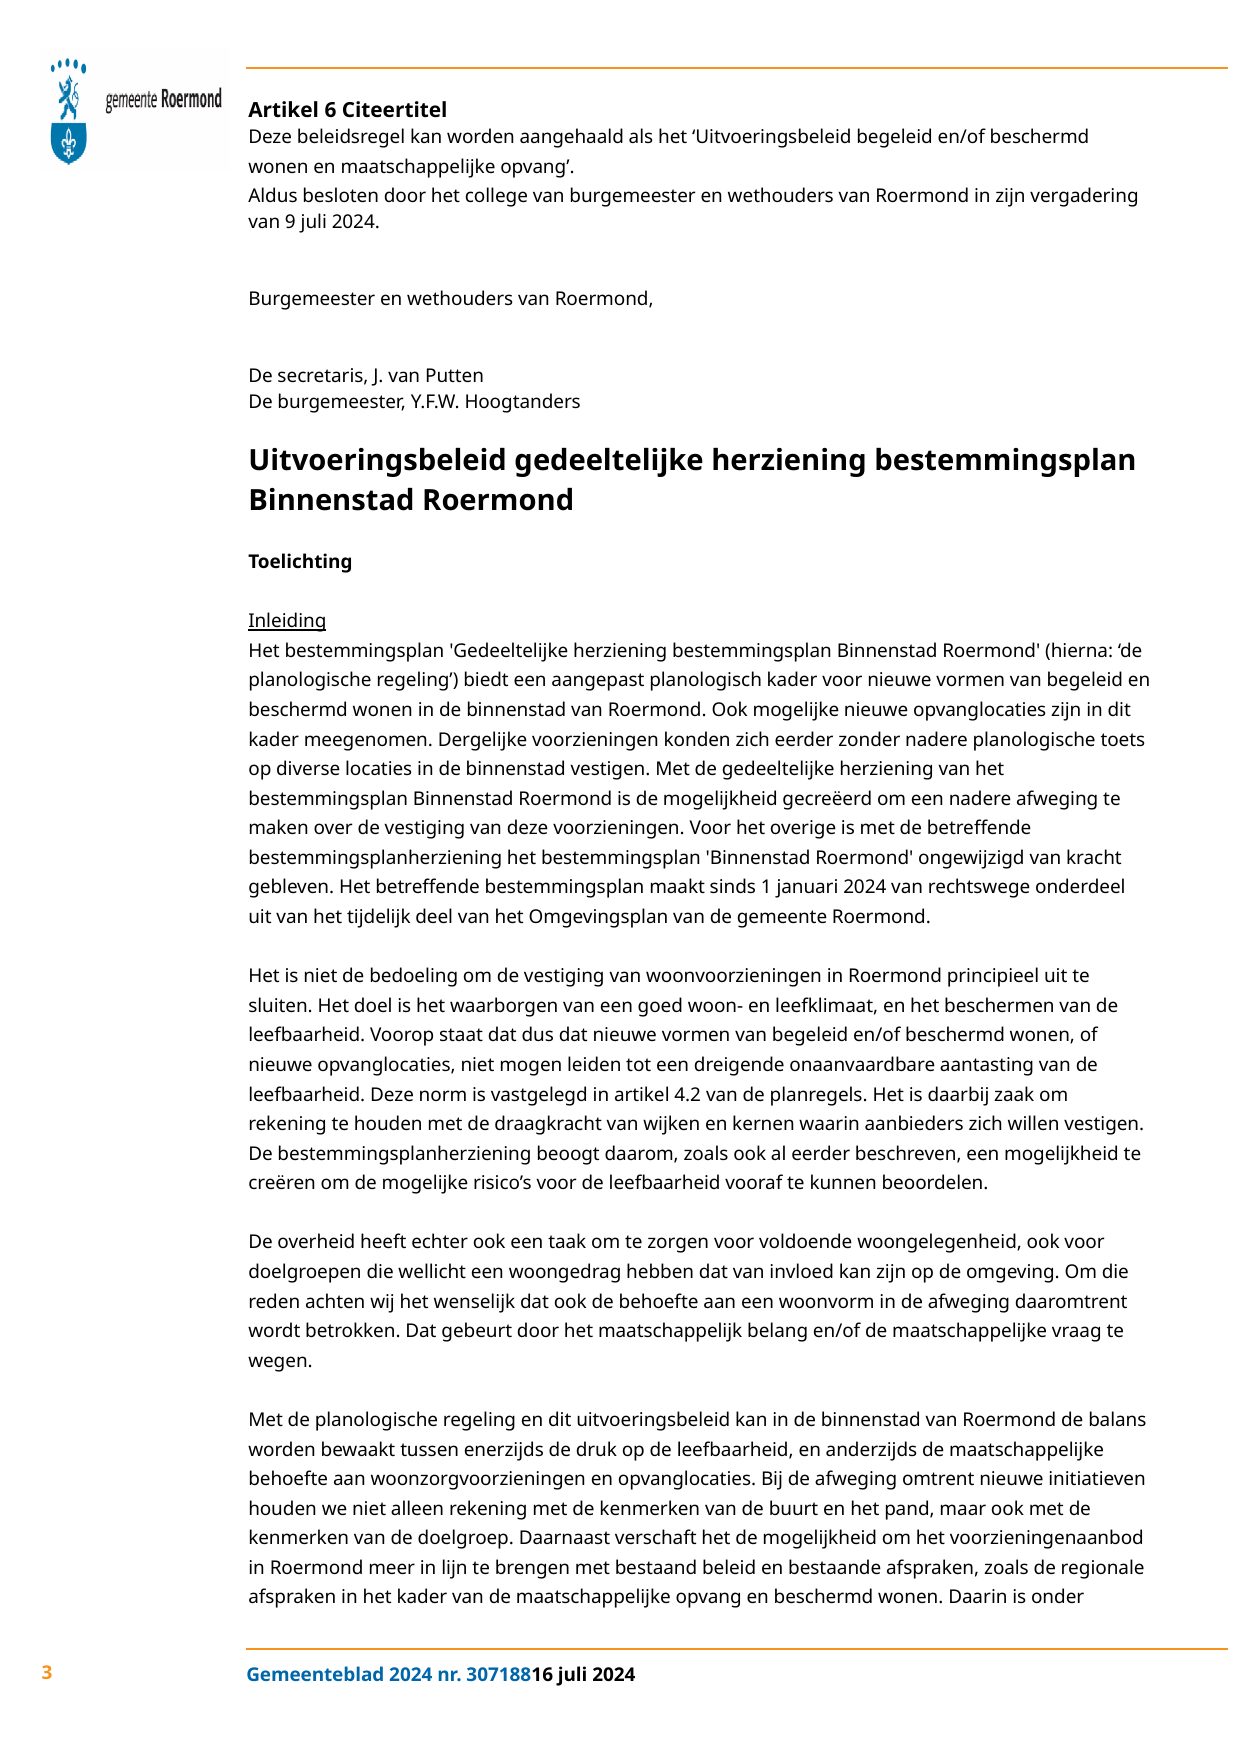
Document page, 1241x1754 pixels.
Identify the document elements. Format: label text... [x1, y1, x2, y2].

text Met de planologische regeling en dit uitvoeringsbeleid kan in de binnenstad van Roermond de balans worden bewaakt tussen enerzijds de druk op de leefbaarheid, en anderzijds de maatschappelijke behoefte aan woonzorgvoorzieningen en opvanglocaties. Bij de afweging omtrent nieuwe initiatieven houden we niet alleen rekening met de kenmerken van de buurt en het pand, maar ook met de kenmerken van de doelgroep. Daarnaast verschaft het de mogelijkheid om het voorzieningenaanbod in Roermond meer in lijn te brengen met bestaand beleid en bestaande afspraken, zoals de regionale afspraken in het kader van de maatschappelijke opvang en beschermd wonen. Daarin is onder [248, 1406, 1152, 1609]
text Het bestemmingsplan 'Gedeeltelijke herziening bestemmingsplan Binnenstad Roermond' (hierna: ‘de planologische regeling’) biedt een aangepast planologisch kader voor nieuwe vormen van begeleid en beschermd wonen in de binnenstad van Roermond. Ook mogelijke nieuwe opvanglocaties zijn in dit kader meegenomen. Dergelijke voorzieningen konden zich eerder zonder nadere planologische toets op diverse locaties in de binnenstad vestigen. Met de gedeeltelijke herziening van het bestemmingsplan Binnenstad Roermond is de mogelijkheid gecreëerd om een nadere afweging te maken over de vestiging van deze voorzieningen. Voor het overige is met de betreffende bestemmingsplanherziening het bestemmingsplan 'Binnenstad Roermond' ongewijzigd van kracht gebleven. Het betreffende bestemmingsplan maakt sinds 1 januari 2024 van rechtswege onderdeel uit van het tijdelijk deel van het Omgevingsplan van de gemeente Roermond. [248, 637, 1152, 929]
text Artikel 6 Citeertitel [248, 95, 1152, 123]
picture [41, 47, 231, 172]
text Burgemeester en wethouders van Roermond, [248, 285, 1152, 311]
text Het is niet de bedoeling om de vestiging van woonvoorzieningen in Roermond principieel uit te sluiten. Het doel is het waarborgen van een goed woon- en leefklimaat, en het beschermen van de leefbaarheid. Voorop staat dat dus dat nieuwe vormen van begeleid en/of beschermd wonen, of nieuwe opvanglocaties, niet mogen leiden tot een dreigende onaanvaardbare aantasting van de leefbaarheid. Deze norm is vastgelegd in artikel 4.2 van de planregels. Het is daarbij zaak om rekening te houden met de draagkracht van wijken en kernen waarin aanbieders zich willen vestigen. De bestemmingsplanherziening beoogt daarom, zoals ook al eerder beschreven, een mogelijkheid te creëren om de mogelijke risico’s voor de leefbaarheid vooraf te kunnen beoordelen. [248, 962, 1152, 1195]
text De burgemeester, Y.F.W. Hoogtanders [248, 388, 1152, 414]
text De overheid heeft echter ook een taak om te zorgen voor voldoende woongelegenheid, ook voor doelgroepen die wellicht een woongedrag hebben dat van invloed kan zijn op de omgeving. Om die reden achten wij het wenselijk dat ook de behoefte aan een woonvorm in de afweging daaromtrent wordt betrokken. Dat gebeurt door het maatschappelijk belang en/of de maatschappelijke vraag te wegen. [248, 1229, 1152, 1373]
text Toelichting [248, 548, 1152, 574]
text Inleiding [248, 607, 1152, 633]
text Aldus besloten door het college van burgemeester en wethouders van Roermond in zijn vergadering van 9 juli 2024. [248, 182, 1152, 234]
text Uitvoeringsbeleid gedeeltelijke herziening bestemmingsplan Binnenstad Roermond [248, 440, 1152, 519]
text De secretaris, J. van Putten [248, 362, 1152, 388]
text Deze beleidsregel kan worden aangehaald als het ‘Uitvoeringsbeleid begeleid en/of beschermd wonen en maatschappelijke opvang’. [248, 123, 1152, 178]
